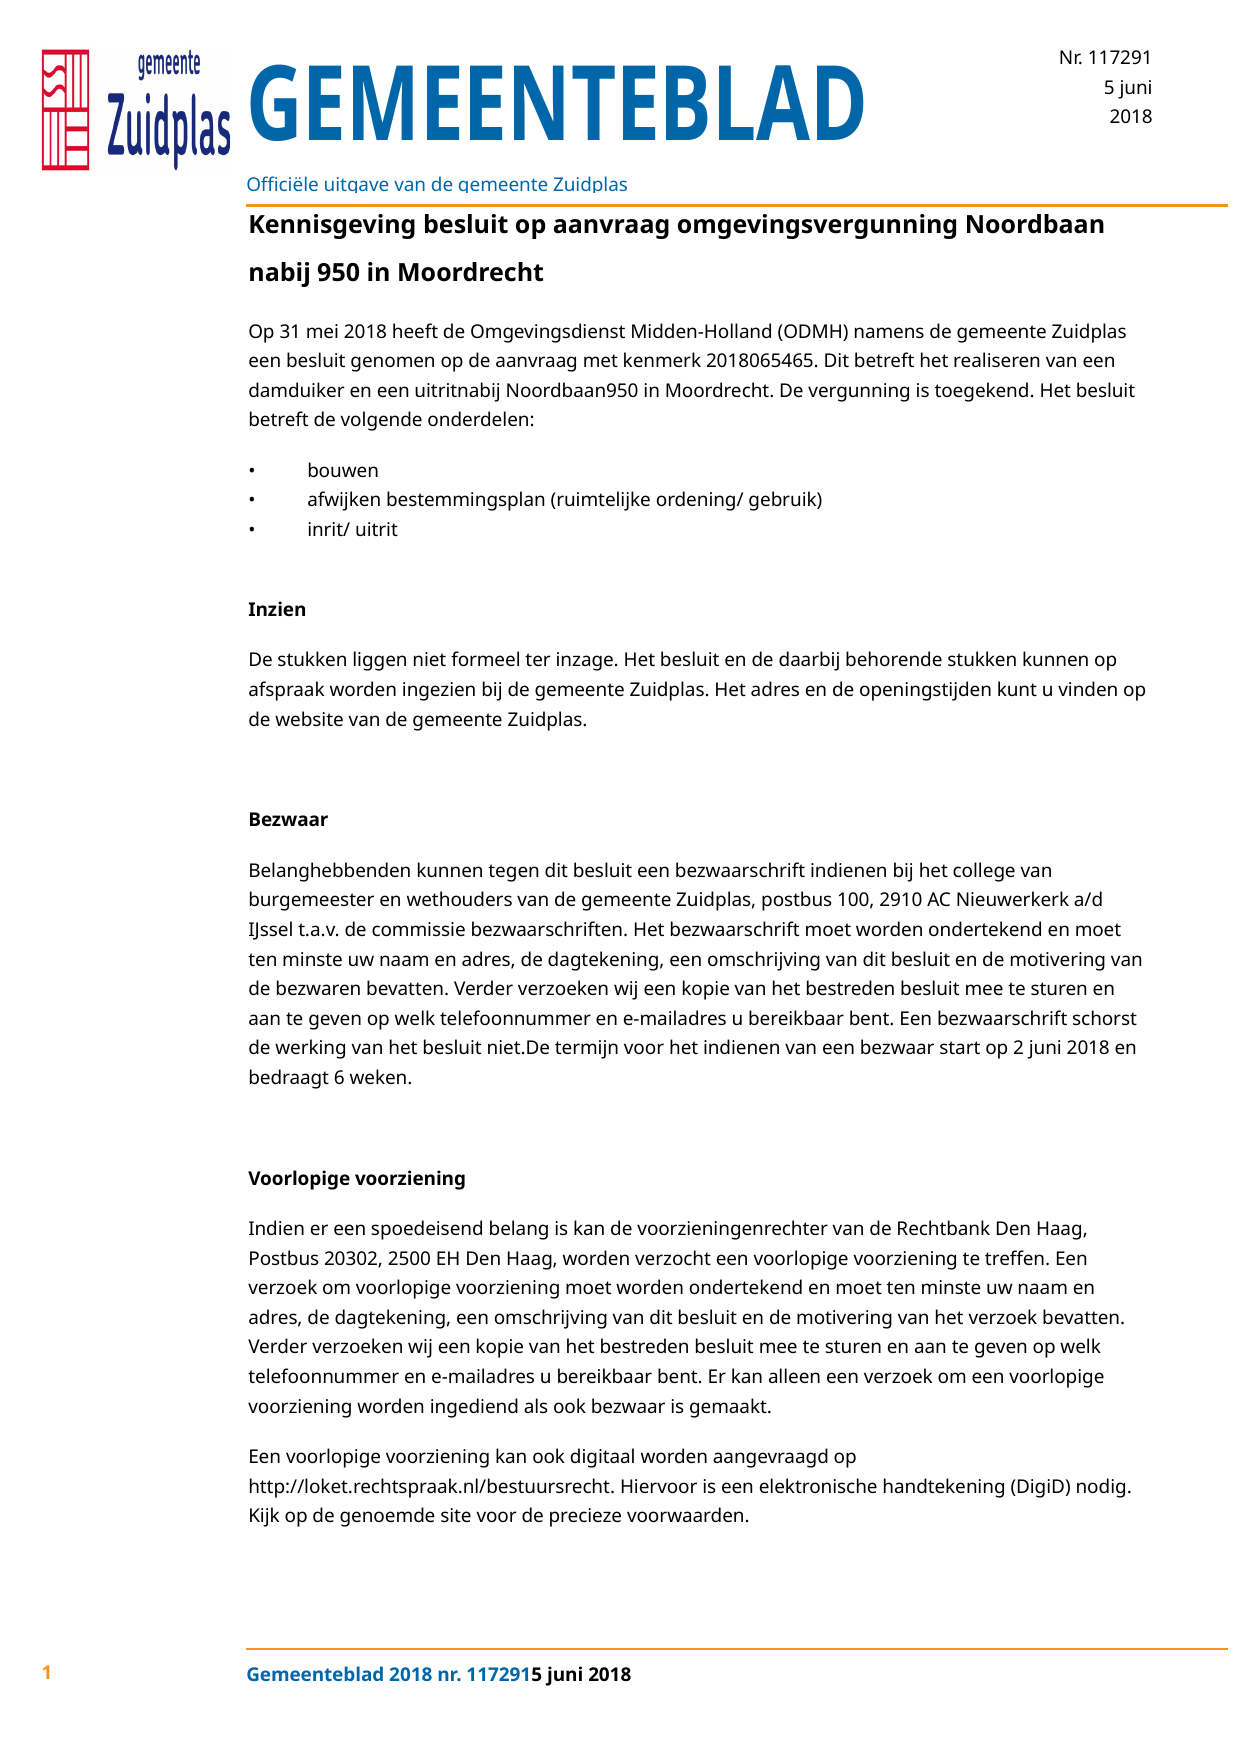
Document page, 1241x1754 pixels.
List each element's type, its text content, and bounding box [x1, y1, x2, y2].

picture [41, 47, 231, 172]
text De stukken liggen niet formeel ter inzage. Het besluit en de daarbij behorende stukken kunnen op afspraak worden ingezien bij de gemeente Zuidplas. Het adres en de openingstijden kunt u vinden op de website van de gemeente Zuidplas. [248, 647, 1152, 732]
list afwijken bestemmingsplan (ruimtelijke ordening/ gebruik) [248, 487, 1152, 512]
text Inzien [248, 596, 1152, 622]
list inrit/ uitrit [248, 516, 1152, 542]
text Kennisgeving besluit op aanvraag omgevingsvergunning Noordbaan nabij 950 in Moordrecht [248, 207, 1152, 288]
text Een voorlopige voorziening kan ook digitaal worden aangevraagd op http://loket.rechtspraak.nl/bestuursrecht. Hiervoor is een elektronische handtekening (DigiD) nodig. Kijk op de genoemde site voor de precieze voorwaarden. [248, 1443, 1152, 1528]
text Belanghebbenden kunnen tegen dit besluit een bezwaarschrift indienen bij het college van burgemeester en wethouders van de gemeente Zuidplas, postbus 100, 2910 AC Nieuwerkerk a/d IJssel t.a.v. de commissie bezwaarschriften. Het bezwaarschrift moet worden ondertekend en moet ten minste uw naam en adres, de dagtekening, een omschrijving van dit besluit en de motivering van de bezwaren bevatten. Verder verzoeken wij een kopie van het bestreden besluit mee te sturen en aan te geven op welk telefoonnummer en e-mailadres u bereikbaar bent. Een bezwaarschrift schorst de werking van het besluit niet.De termijn voor het indienen van een bezwaar start op 2 juni 2018 en bedraagt 6 weken. [248, 857, 1152, 1090]
text Op 31 mei 2018 heeft de Omgevingsdienst Midden-Holland (ODMH) namens de gemeente Zuidplas een besluit genomen op de aanvraag met kenmerk 2018065465. Dit betreft het realiseren van een damduiker en een uitritnabij Noordbaan950 in Moordrecht. De vergunning is toegekend. Het besluit betreft de volgende onderdelen: [248, 318, 1152, 432]
text Indien er een spoedeisend belang is kan de voorzieningenrechter van de Rechtbank Den Haag, Postbus 20302, 2500 EH Den Haag, worden verzocht een voorlopige voorziening te treffen. Een verzoek om voorlopige voorziening moet worden ondertekend en moet ten minste uw naam en adres, de dagtekening, een omschrijving van dit besluit en de motivering van het verzoek bevatten. Verder verzoeken wij een kopie van het bestreden besluit mee te sturen en aan te geven op welk telefoonnummer en e-mailadres u bereikbaar bent. Er kan alleen een verzoek om een voorlopige voorziening worden ingediend als ook bezwaar is gemaakt. [248, 1215, 1152, 1419]
list bouwen [248, 457, 1152, 483]
text Voorlopige voorziening [248, 1165, 1152, 1191]
text Bezwaar [248, 807, 1152, 832]
